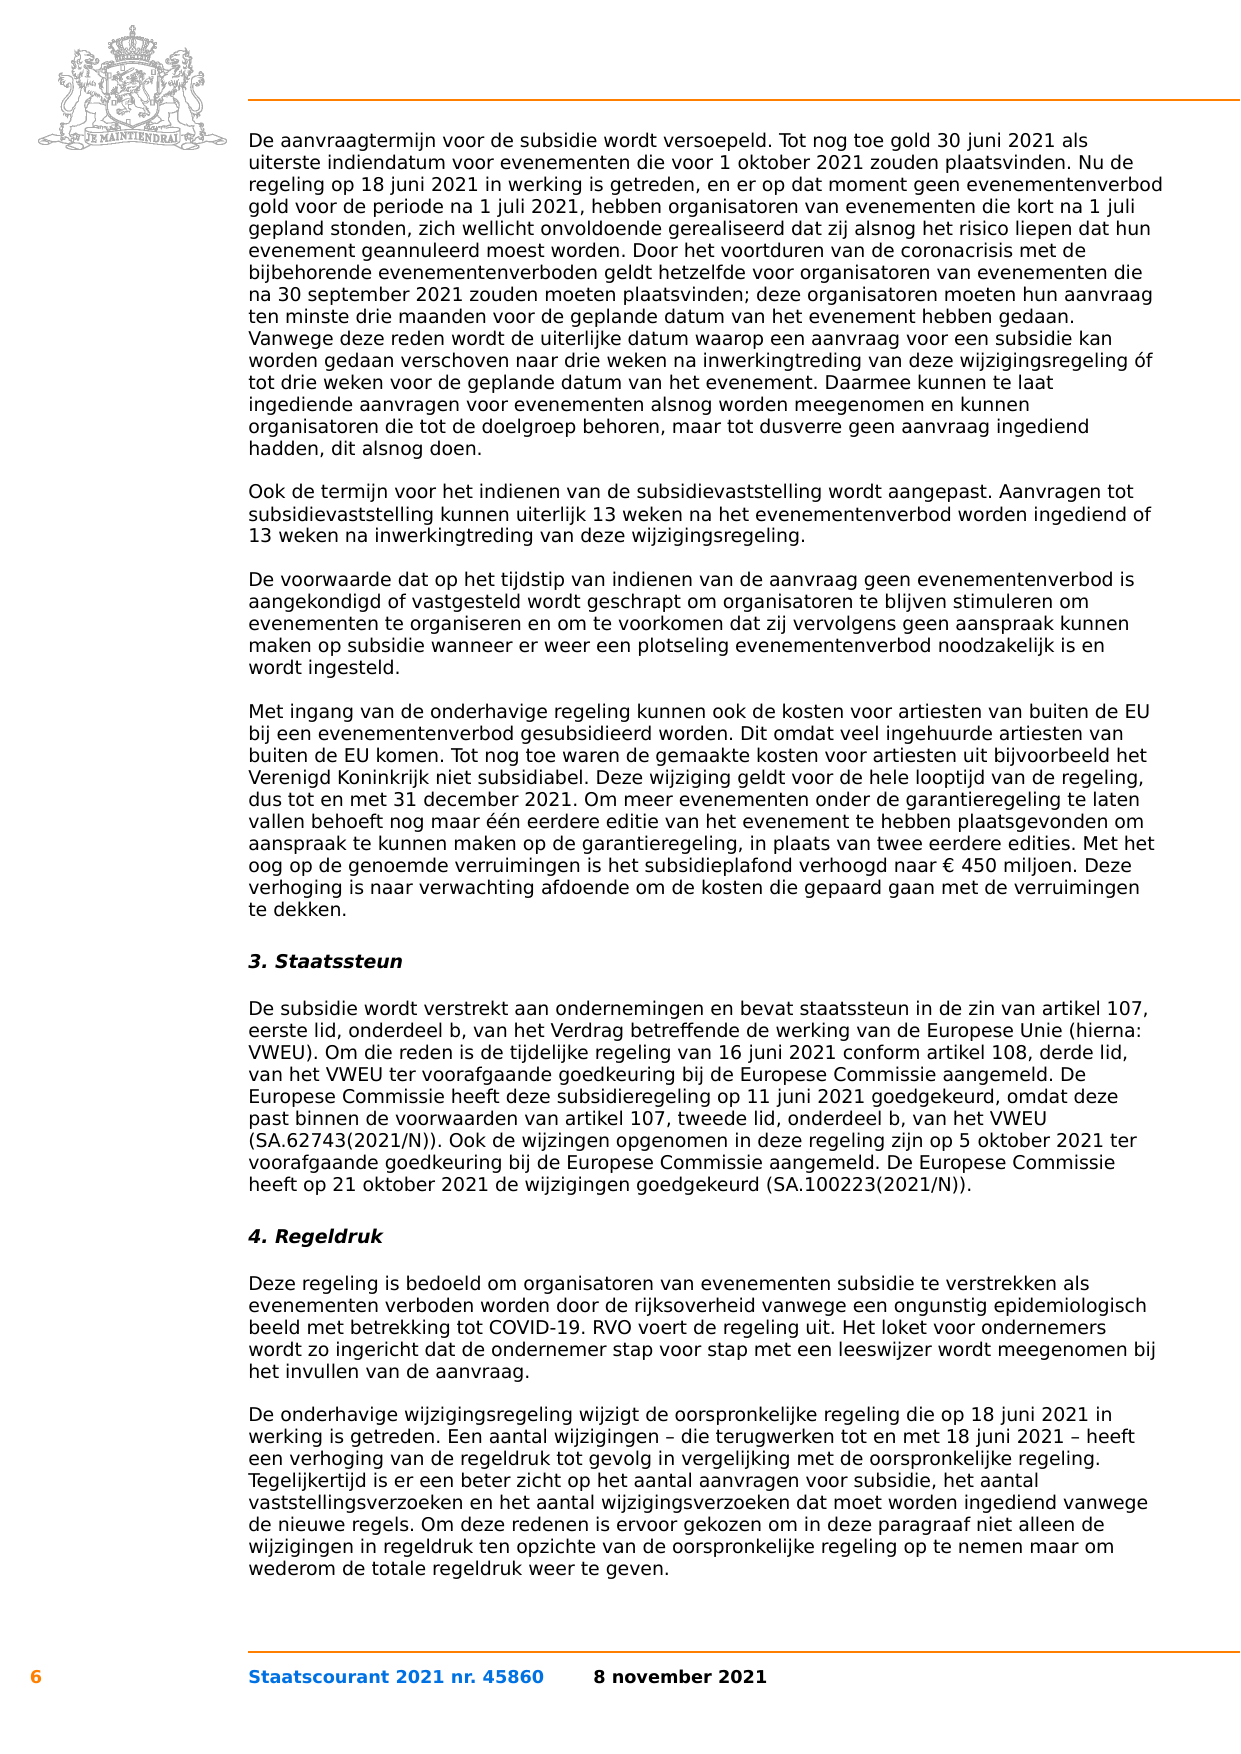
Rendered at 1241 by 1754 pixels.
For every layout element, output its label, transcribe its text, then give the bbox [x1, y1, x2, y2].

text Ook de termijn voor het indienen van de subsidievaststelling wordt aangepast. Aanvragen tot subsidievaststelling kunnen uiterlijk 13 weken na het evenementenverbod worden ingediend of 13 weken na inwerkingtreding van deze wijzigingsregeling. [248, 481, 1163, 547]
subtitle 3. Staatssteun [248, 951, 1163, 973]
text De aanvraagtermijn voor de subsidie wordt versoepeld. Tot nog toe gold 30 juni 2021 als uiterste indiendatum voor evenementen die voor 1 oktober 2021 zouden plaatsvinden. Nu de regeling op 18 juni 2021 in werking is getreden, en er op dat moment geen evenementenverbod gold voor de periode na 1 juli 2021, hebben organisatoren van evenementen die kort na 1 juli gepland stonden, zich wellicht onvoldoende gerealiseerd dat zij alsnog het risico liepen dat hun evenement geannuleerd moest worden. Door het voortduren van de coronacrisis met de bijbehorende evenementenverboden geldt hetzelfde voor organisatoren van evenementen die na 30 september 2021 zouden moeten plaatsvinden; deze organisatoren moeten hun aanvraag ten minste drie maanden voor de geplande datum van het evenement hebben gedaan. Vanwege deze reden wordt de uiterlijke datum waarop een aanvraag voor een subsidie kan worden gedaan verschoven naar drie weken na inwerkingtreding van deze wijzigingsregeling óf tot drie weken voor de geplande datum van het evenement. Daarmee kunnen te laat ingediende aanvragen voor evenementen alsnog worden meegenomen en kunnen organisatoren die tot de doelgroep behoren, maar tot dusverre geen aanvraag ingediend hadden, dit alsnog doen. [248, 130, 1163, 459]
text Deze regeling is bedoeld om organisatoren van evenementen subsidie te verstrekken als evenementen verboden worden door de rijksoverheid vanwege een ongunstig epidemiologisch beeld met betrekking tot COVID-19. RVO voert de regeling uit. Het loket voor ondernemers wordt zo ingericht dat de ondernemer stap voor stap met een leeswijzer wordt meegenomen bij het invullen van de aanvraag. [248, 1273, 1163, 1382]
subtitle 4. Regeldruk [248, 1226, 1163, 1248]
text De subsidie wordt verstrekt aan ondernemingen en bevat staatssteun in de zin van artikel 107, eerste lid, onderdeel b, van het Verdrag betreffende de werking van de Europese Unie (hierna: VWEU). Om die reden is de tijdelijke regeling van 16 juni 2021 conform artikel 108, derde lid, van het VWEU ter voorafgaande goedkeuring bij de Europese Commissie aangemeld. De Europese Commissie heeft deze subsidieregeling op 11 juni 2021 goedgekeurd, omdat deze past binnen de voorwaarden van artikel 107, tweede lid, onderdeel b, van het VWEU (SA.62743(2021/N)). Ook de wijzingen opgenomen in deze regeling zijn op 5 oktober 2021 ter voorafgaande goedkeuring bij de Europese Commissie aangemeld. De Europese Commissie heeft op 21 oktober 2021 de wijzigingen goedgekeurd (SA.100223(2021/N)). [248, 998, 1163, 1196]
text De onderhavige wijzigingsregeling wijzigt de oorspronkelijke regeling die op 18 juni 2021 in werking is getreden. Een aantal wijzigingen – die terugwerken tot en met 18 juni 2021 – heeft een verhoging van de regeldruk tot gevolg in vergelijking met de oorspronkelijke regeling. Tegelijkertijd is er een beter zicht op het aantal aanvragen voor subsidie, het aantal vaststellingsverzoeken en het aantal wijzigingsverzoeken dat moet worden ingediend vanwege de nieuwe regels. Om deze redenen is ervoor gekozen om in deze paragraaf niet alleen de wijzigingen in regeldruk ten opzichte van de oorspronkelijke regeling op te nemen maar om wederom de totale regeldruk weer te geven. [248, 1404, 1163, 1580]
picture [38, 25, 227, 150]
text Met ingang van de onderhavige regeling kunnen ook de kosten voor artiesten van buiten de EU bij een evenementenverbod gesubsidieerd worden. Dit omdat veel ingehuurde artiesten van buiten de EU komen. Tot nog toe waren de gemaakte kosten voor artiesten uit bijvoorbeeld het Verenigd Koninkrijk niet subsidiabel. Deze wijziging geldt voor de hele looptijd van de regeling, dus tot en met 31 december 2021. Om meer evenementen onder de garantieregeling te laten vallen behoeft nog maar één eerdere editie van het evenement te hebben plaatsgevonden om aanspraak te kunnen maken op de garantieregeling, in plaats van twee eerdere edities. Met het oog op de genoemde verruimingen is het subsidieplafond verhoogd naar € 450 miljoen. Deze verhoging is naar verwachting afdoende om de kosten die gepaard gaan met de verruimingen te dekken. [248, 701, 1163, 921]
text De voorwaarde dat op het tijdstip van indienen van de aanvraag geen evenementenverbod is aangekondigd of vastgesteld wordt geschrapt om organisatoren te blijven stimuleren om evenementen te organiseren en om te voorkomen dat zij vervolgens geen aanspraak kunnen maken op subsidie wanneer er weer een plotseling evenementenverbod noodzakelijk is en wordt ingesteld. [248, 569, 1163, 679]
